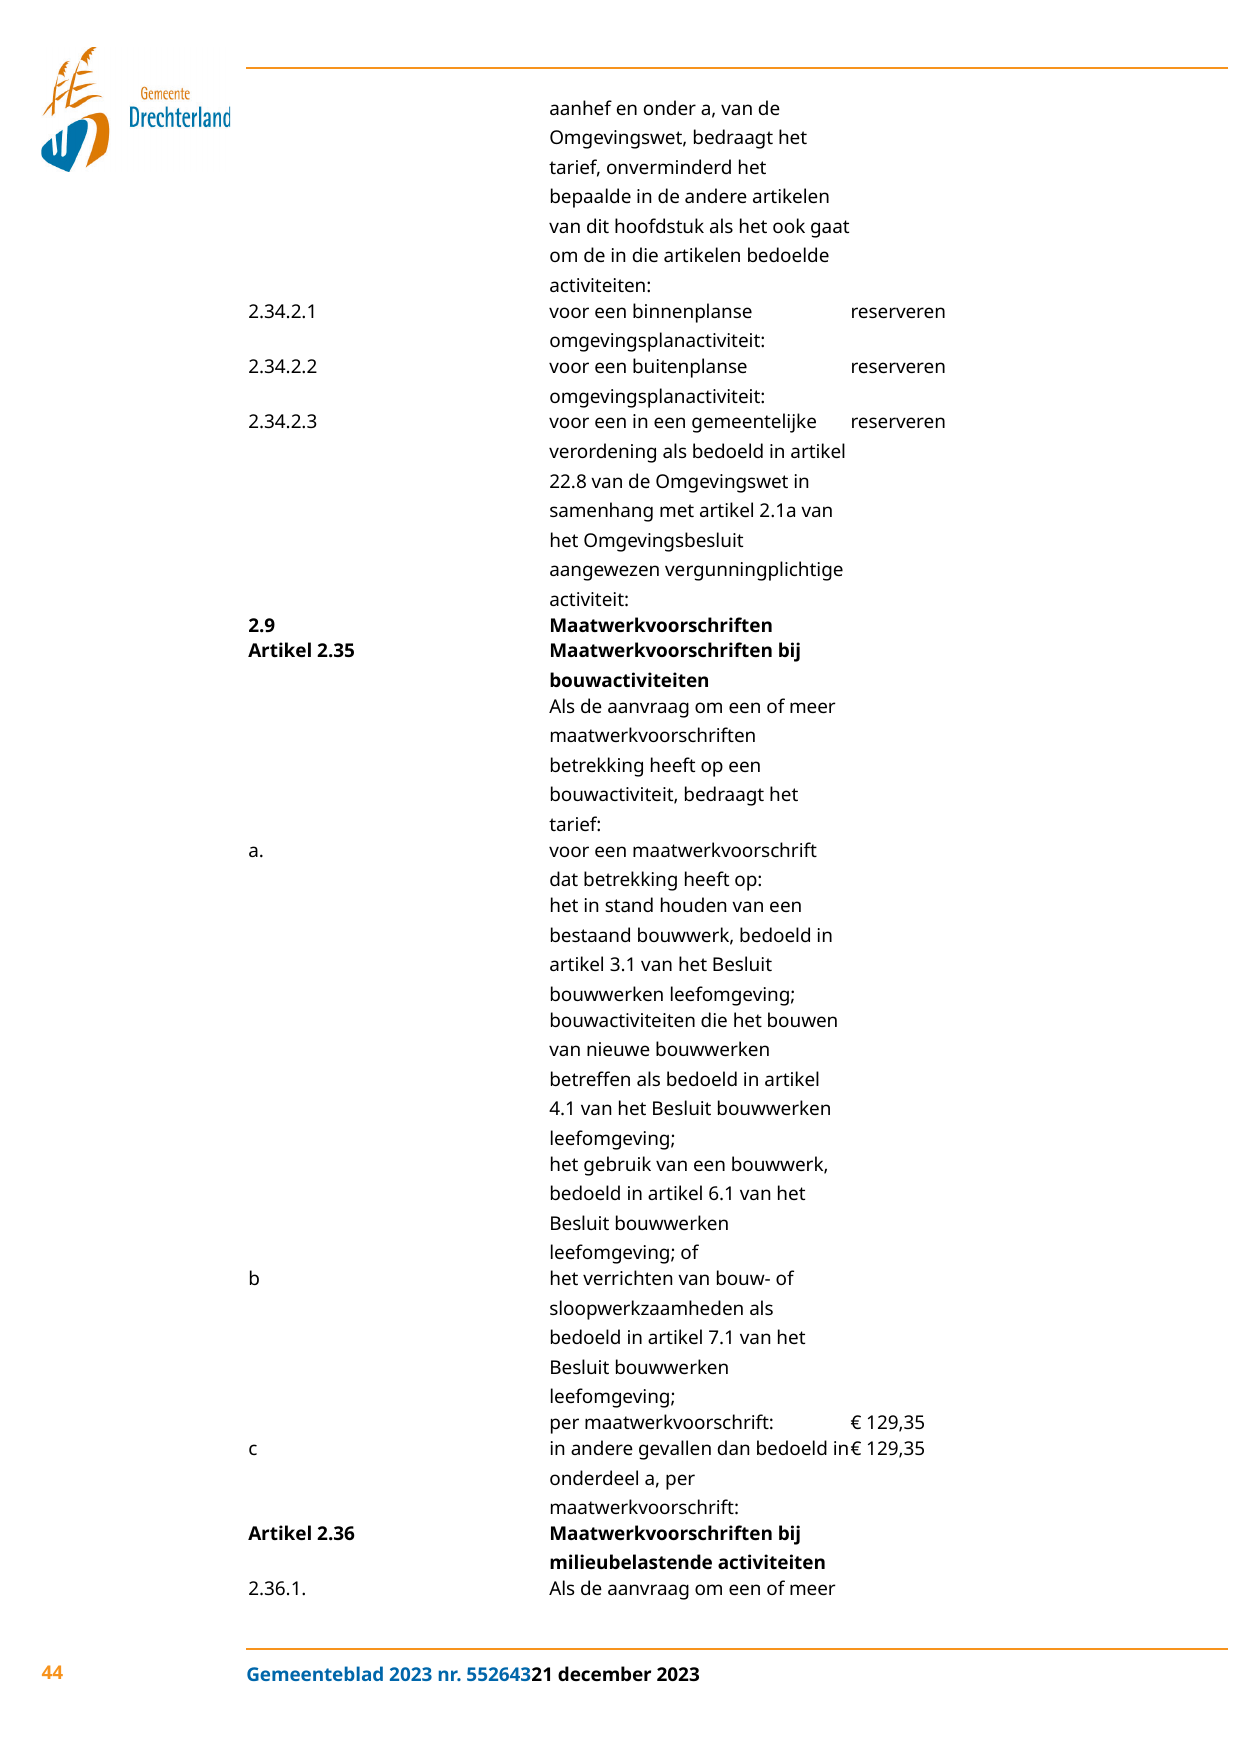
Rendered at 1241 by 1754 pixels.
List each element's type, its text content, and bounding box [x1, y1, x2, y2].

table_cell voor een in een gemeentelijke verordening als bedoeld in artikel 22.8 van de Omgevingswet in samenhang met artikel 2.1a van het Omgevingsbesluit aangewezen vergunningplichtige activiteit: [549, 409, 850, 612]
picture [226, 115, 231, 124]
table_cell aanhef en onder a, van de Omgevingswet, bedraagt het tarief, onverminderd het bepaalde in de andere artikelen van dit hoofdstuk als het ook gaat om de in die artikelen bedoelde activiteiten: [549, 95, 850, 298]
table_cell c [248, 1435, 549, 1520]
picture [41, 158, 64, 172]
table_cell 2.36.1. [248, 1575, 549, 1601]
table_cell Maatwerkvoorschriften [549, 612, 850, 638]
table_cell [850, 1007, 1152, 1151]
table_cell reserveren [850, 298, 1152, 353]
table_cell [248, 1151, 549, 1265]
table_cell [248, 892, 549, 1007]
table_cell 2.34.2.1 [248, 298, 549, 353]
table_cell Als de aanvraag om een of meer [549, 1575, 850, 1601]
table_cell voor een buitenplanse omgevingsplanactiviteit: [549, 353, 850, 409]
table_cell Artikel 2.36 [248, 1520, 549, 1575]
table_cell reserveren [850, 353, 1152, 409]
table_cell [850, 1520, 1152, 1575]
table_cell a. [248, 837, 549, 892]
table_cell [248, 95, 549, 298]
table_cell 2.9 [248, 612, 549, 638]
table_cell [248, 1007, 549, 1151]
table_cell het verrichten van bouw- of sloopwerkzaamheden als bedoeld in artikel 7.1 van het Besluit bouwwerken leefomgeving; [549, 1265, 850, 1409]
table_cell 2.34.2.2 [248, 353, 549, 409]
table_cell Maatwerkvoorschriften bij bouwactiviteiten [549, 638, 850, 693]
table_cell het gebruik van een bouwwerk, bedoeld in artikel 6.1 van het Besluit bouwwerken leefomgeving; of [549, 1151, 850, 1265]
table_cell [850, 837, 1152, 892]
table_cell b [248, 1265, 549, 1409]
table_cell in andere gevallen dan bedoeld in onderdeel a, per maatwerkvoorschrift: [549, 1435, 850, 1520]
table_cell [850, 95, 1152, 298]
table_cell reserveren [850, 409, 1152, 612]
table_cell [850, 1265, 1152, 1409]
table_cell voor een maatwerkvoorschrift dat betrekking heeft op: [549, 837, 850, 892]
table_cell [850, 892, 1152, 1007]
table_cell [850, 693, 1152, 837]
table_cell Maatwerkvoorschriften bij milieubelastende activiteiten [549, 1520, 850, 1575]
table_cell [850, 1575, 1152, 1601]
table_cell [850, 638, 1152, 693]
table_cell [850, 612, 1152, 638]
table_cell [248, 1409, 549, 1435]
table_cell per maatwerkvoorschrift: [549, 1409, 850, 1435]
table_cell € 129,35 [850, 1435, 1152, 1520]
table_cell het in stand houden van een bestaand bouwwerk, bedoeld in artikel 3.1 van het Besluit bouwwerken leefomgeving; [549, 892, 850, 1007]
table_cell Artikel 2.35 [248, 638, 549, 693]
table_cell € 129,35 [850, 1409, 1152, 1435]
table_cell voor een binnenplanse omgevingsplanactiviteit: [549, 298, 850, 353]
picture [41, 47, 231, 172]
table_cell [850, 1151, 1152, 1265]
table_cell bouwactiviteiten die het bouwen van nieuwe bouwwerken betreffen als bedoeld in artikel 4.1 van het Besluit bouwwerken leefomgeving; [549, 1007, 850, 1151]
table_cell Als de aanvraag om een of meer maatwerkvoorschriften betrekking heeft op een bouwactiviteit, bedraagt het tarief: [549, 693, 850, 837]
table_cell 2.34.2.3 [248, 409, 549, 612]
table_cell [248, 693, 549, 837]
